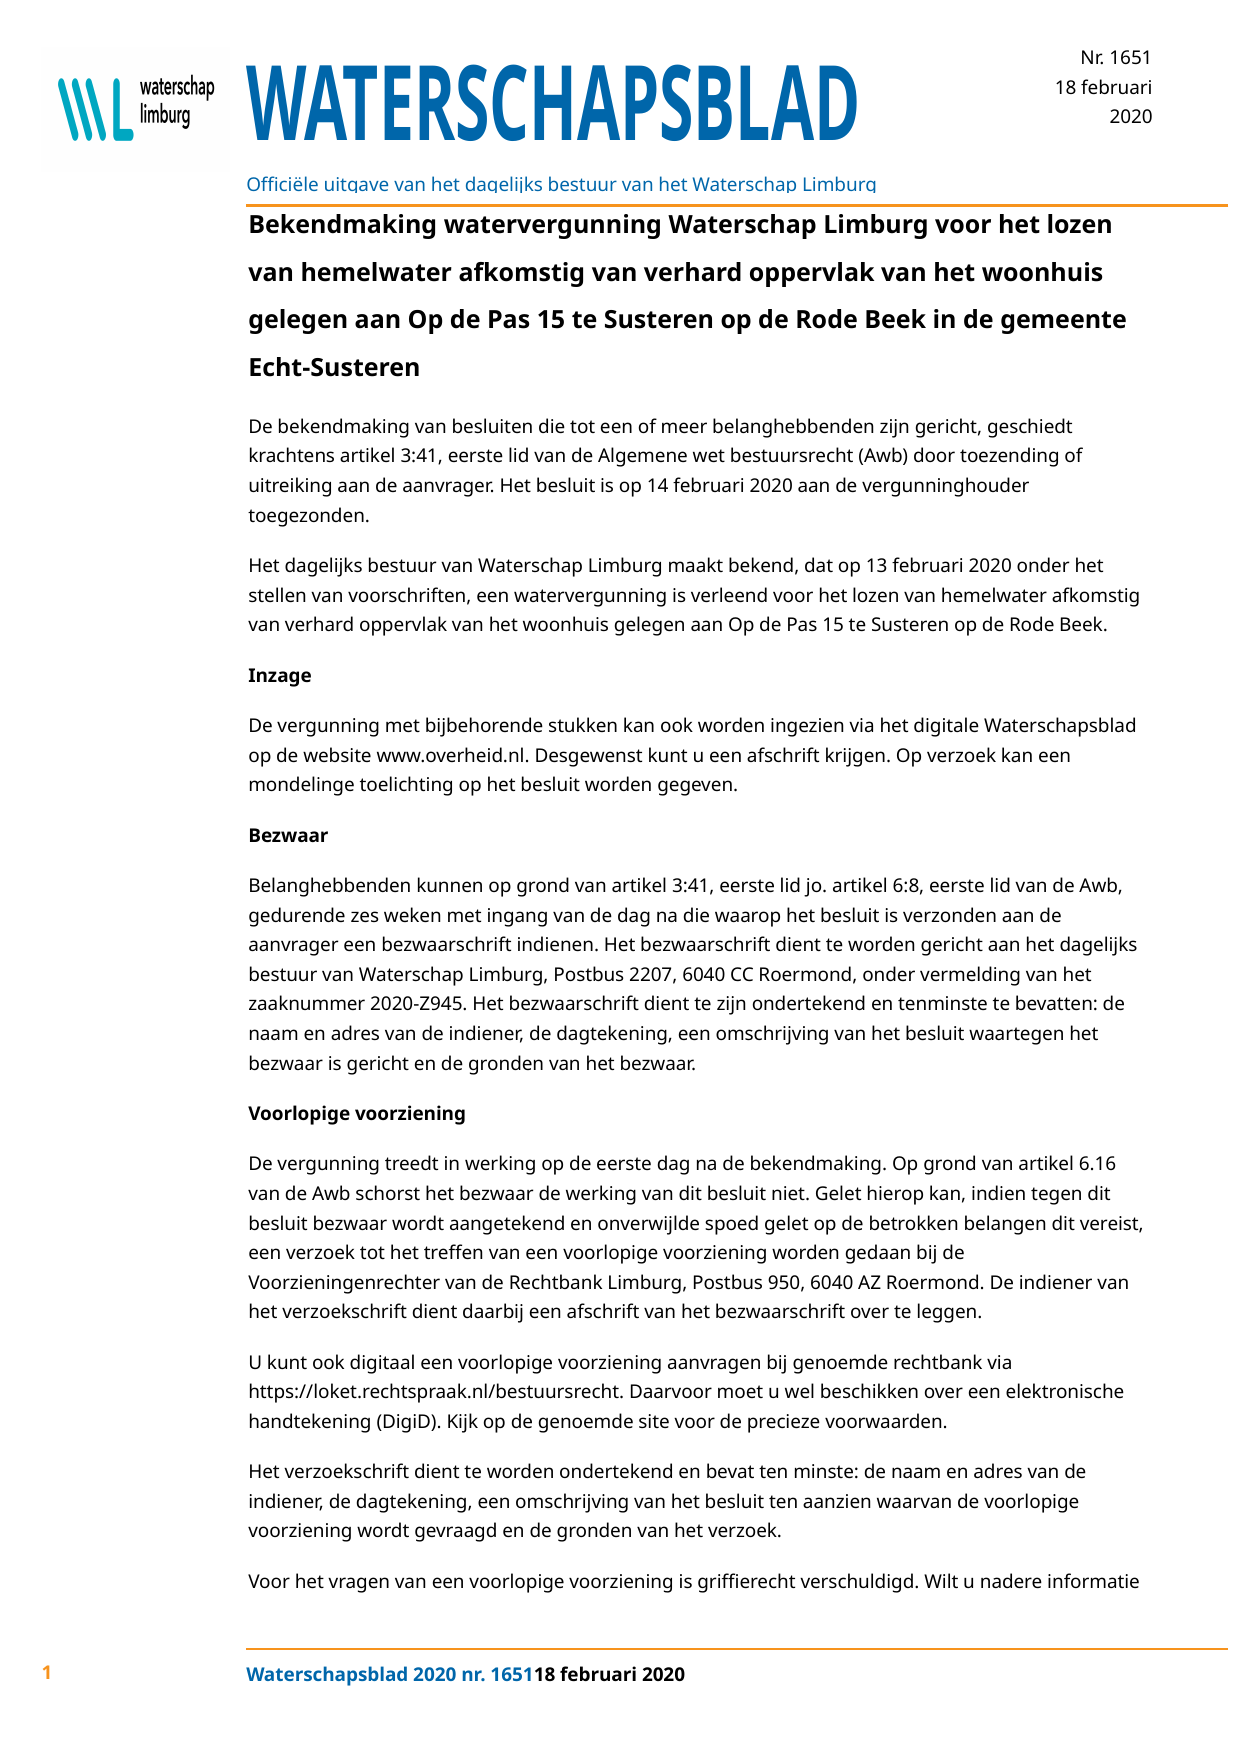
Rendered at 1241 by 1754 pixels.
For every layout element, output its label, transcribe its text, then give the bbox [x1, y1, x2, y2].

text De bekendmaking van besluiten die tot een of meer belanghebbenden zijn gericht, geschiedt krachtens artikel 3:41, eerste lid van de Algemene wet bestuursrecht (Awb) door toezending of uitreiking aan de aanvrager. Het besluit is op 14 februari 2020 aan de vergunninghouder toegezonden. [248, 413, 1152, 528]
text U kunt ook digitaal een voorlopige voorziening aanvragen bij genoemde rechtbank via https://loket.rechtspraak.nl/bestuursrecht. Daarvoor moet u wel beschikken over een elektronische handtekening (DigiD). Kijk op de genoemde site voor de precieze voorwaarden. [248, 1349, 1152, 1434]
text De vergunning treedt in werking op de eerste dag na de bekendmaking. Op grond van artikel 6.16 van de Awb schorst het bezwaar de werking van dit besluit niet. Gelet hierop kan, indien tegen dit besluit bezwaar wordt aangetekend en onverwijlde spoed gelet op de betrokken belangen dit vereist, een verzoek tot het treffen van een voorlopige voorziening worden gedaan bij de Voorzieningenrechter van de Rechtbank Limburg, Postbus 950, 6040 AZ Roermond. De indiener van het verzoekschrift dient daarbij een afschrift van het bezwaarschrift over te leggen. [248, 1151, 1152, 1324]
text Belanghebbenden kunnen op grond van artikel 3:41, eerste lid jo. artikel 6:8, eerste lid van de Awb, gedurende zes weken met ingang van de dag na die waarop het besluit is verzonden aan de aanvrager een bezwaarschrift indienen. Het bezwaarschrift dient te worden gericht aan het dagelijks bestuur van Waterschap Limburg, Postbus 2207, 6040 CC Roermond, onder vermelding van het zaaknummer 2020-Z945. Het bezwaarschrift dient te zijn ondertekend en tenminste te bevatten: de naam en adres van de indiener, de dagtekening, een omschrijving van het besluit waartegen het bezwaar is gericht en de gronden van het bezwaar. [248, 872, 1152, 1076]
text Voorlopige voorziening [248, 1100, 1152, 1126]
text Bekendmaking watervergunning Waterschap Limburg voor het lozen van hemelwater afkomstig van verhard oppervlak van het woonhuis gelegen aan Op de Pas 15 te Susteren op de Rode Beek in de gemeente Echt-Susteren [248, 207, 1152, 384]
text Inzage [248, 662, 1152, 688]
text Bezwaar [248, 822, 1152, 848]
text De vergunning met bijbehorende stukken kan ook worden ingezien via het digitale Waterschapsblad op de website www.overheid.nl. Desgewenst kunt u een afschrift krijgen. Op verzoek kan een mondelinge toelichting op het besluit worden gegeven. [248, 712, 1152, 797]
picture [41, 47, 231, 172]
text Voor het vragen van een voorlopige voorziening is griffierecht verschuldigd. Wilt u nadere informatie [248, 1568, 1152, 1594]
text Het dagelijks bestuur van Waterschap Limburg maakt bekend, dat op 13 februari 2020 onder het stellen van voorschriften, een watervergunning is verleend voor het lozen van hemelwater afkomstig van verhard oppervlak van het woonhuis gelegen aan Op de Pas 15 te Susteren op de Rode Beek. [248, 552, 1152, 637]
text Het verzoekschrift dient te worden ondertekend en bevat ten minste: de naam en adres van de indiener, de dagtekening, een omschrijving van het besluit ten aanzien waarvan de voorlopige voorziening wordt gevraagd en de gronden van het verzoek. [248, 1458, 1152, 1543]
